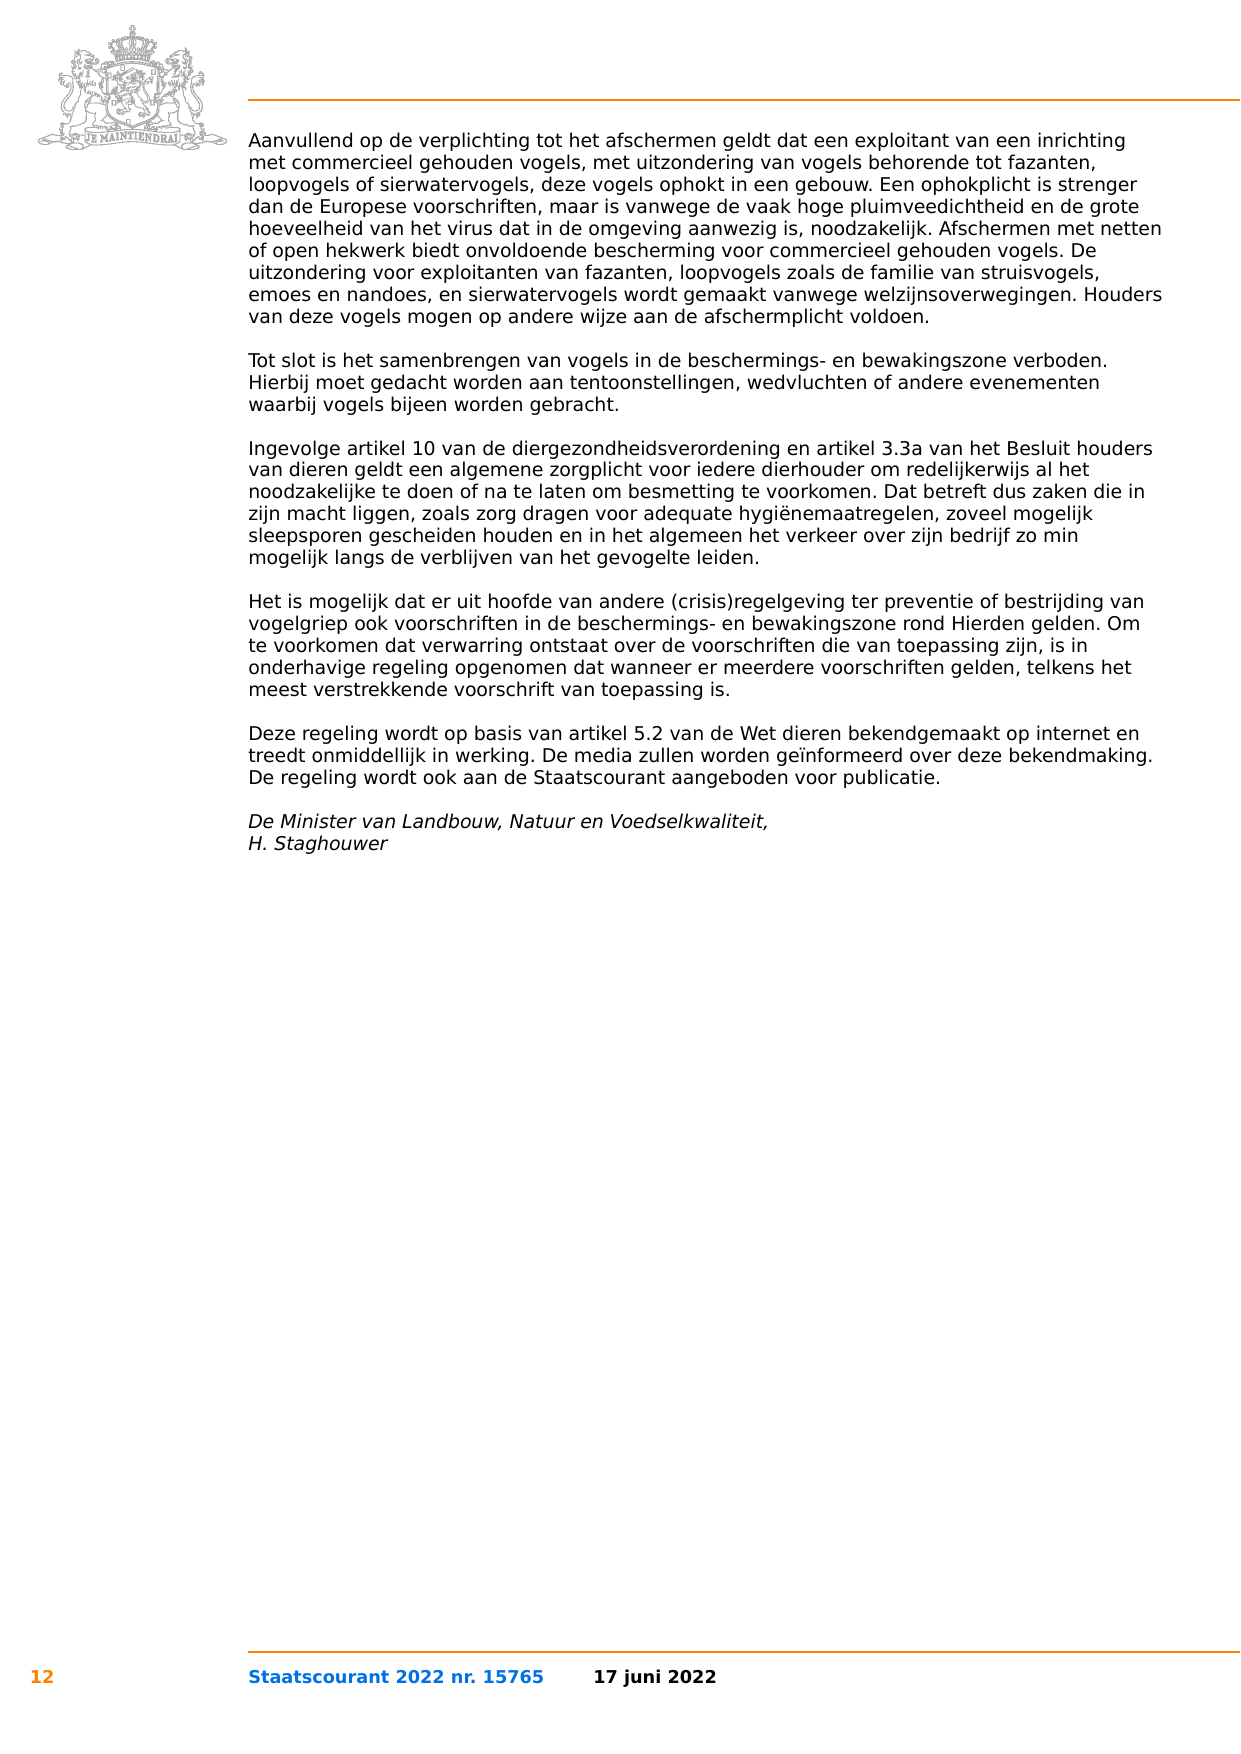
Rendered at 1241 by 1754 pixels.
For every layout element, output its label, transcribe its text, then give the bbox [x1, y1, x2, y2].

text Ingevolge artikel 10 van de diergezondheidsverordening en artikel 3.3a van het Besluit houders van dieren geldt een algemene zorgplicht voor iedere dierhouder om redelijkerwijs al het noodzakelijke te doen of na te laten om besmetting te voorkomen. Dat betreft dus zaken die in zijn macht liggen, zoals zorg dragen voor adequate hygiënemaatregelen, zoveel mogelijk sleepsporen gescheiden houden en in het algemeen het verkeer over zijn bedrijf zo min mogelijk langs de verblijven van het gevogelte leiden. [248, 437, 1163, 569]
text Aanvullend op de verplichting tot het afschermen geldt dat een exploitant van een inrichting met commercieel gehouden vogels, met uitzondering van vogels behorende tot fazanten, loopvogels of sierwatervogels, deze vogels ophokt in een gebouw. Een ophokplicht is strenger dan de Europese voorschriften, maar is vanwege de vaak hoge pluimveedichtheid en de grote hoeveelheid van het virus dat in de omgeving aanwezig is, noodzakelijk. Afschermen met netten of open hekwerk biedt onvoldoende bescherming voor commercieel gehouden vogels. De uitzondering voor exploitanten van fazanten, loopvogels zoals de familie van struisvogels, emoes en nandoes, en sierwatervogels wordt gemaakt vanwege welzijnsoverwegingen. Houders van deze vogels mogen op andere wijze aan de afschermplicht voldoen. [248, 130, 1163, 328]
text Deze regeling wordt op basis van artikel 5.2 van de Wet dieren bekendgemaakt op internet en treedt onmiddellijk in werking. De media zullen worden geïnformeerd over deze bekendmaking. De regeling wordt ook aan de Staatscourant aangeboden voor publicatie. [248, 723, 1163, 789]
text Het is mogelijk dat er uit hoofde van andere (crisis)regelgeving ter preventie of bestrijding van vogelgriep ook voorschriften in de beschermings- en bewakingszone rond Hierden gelden. Om te voorkomen dat verwarring ontstaat over de voorschriften die van toepassing zijn, is in onderhavige regeling opgenomen dat wanneer er meerdere voorschriften gelden, telkens het meest verstrekkende voorschrift van toepassing is. [248, 591, 1163, 701]
picture [38, 25, 227, 150]
text Tot slot is het samenbrengen van vogels in de beschermings- en bewakingszone verboden. Hierbij moet gedacht worden aan tentoonstellingen, wedvluchten of andere evenementen waarbij vogels bijeen worden gebracht. [248, 349, 1163, 416]
text De Minister van Landbouw, Natuur en Voedselkwaliteit, H. Staghouwer [248, 811, 1163, 855]
